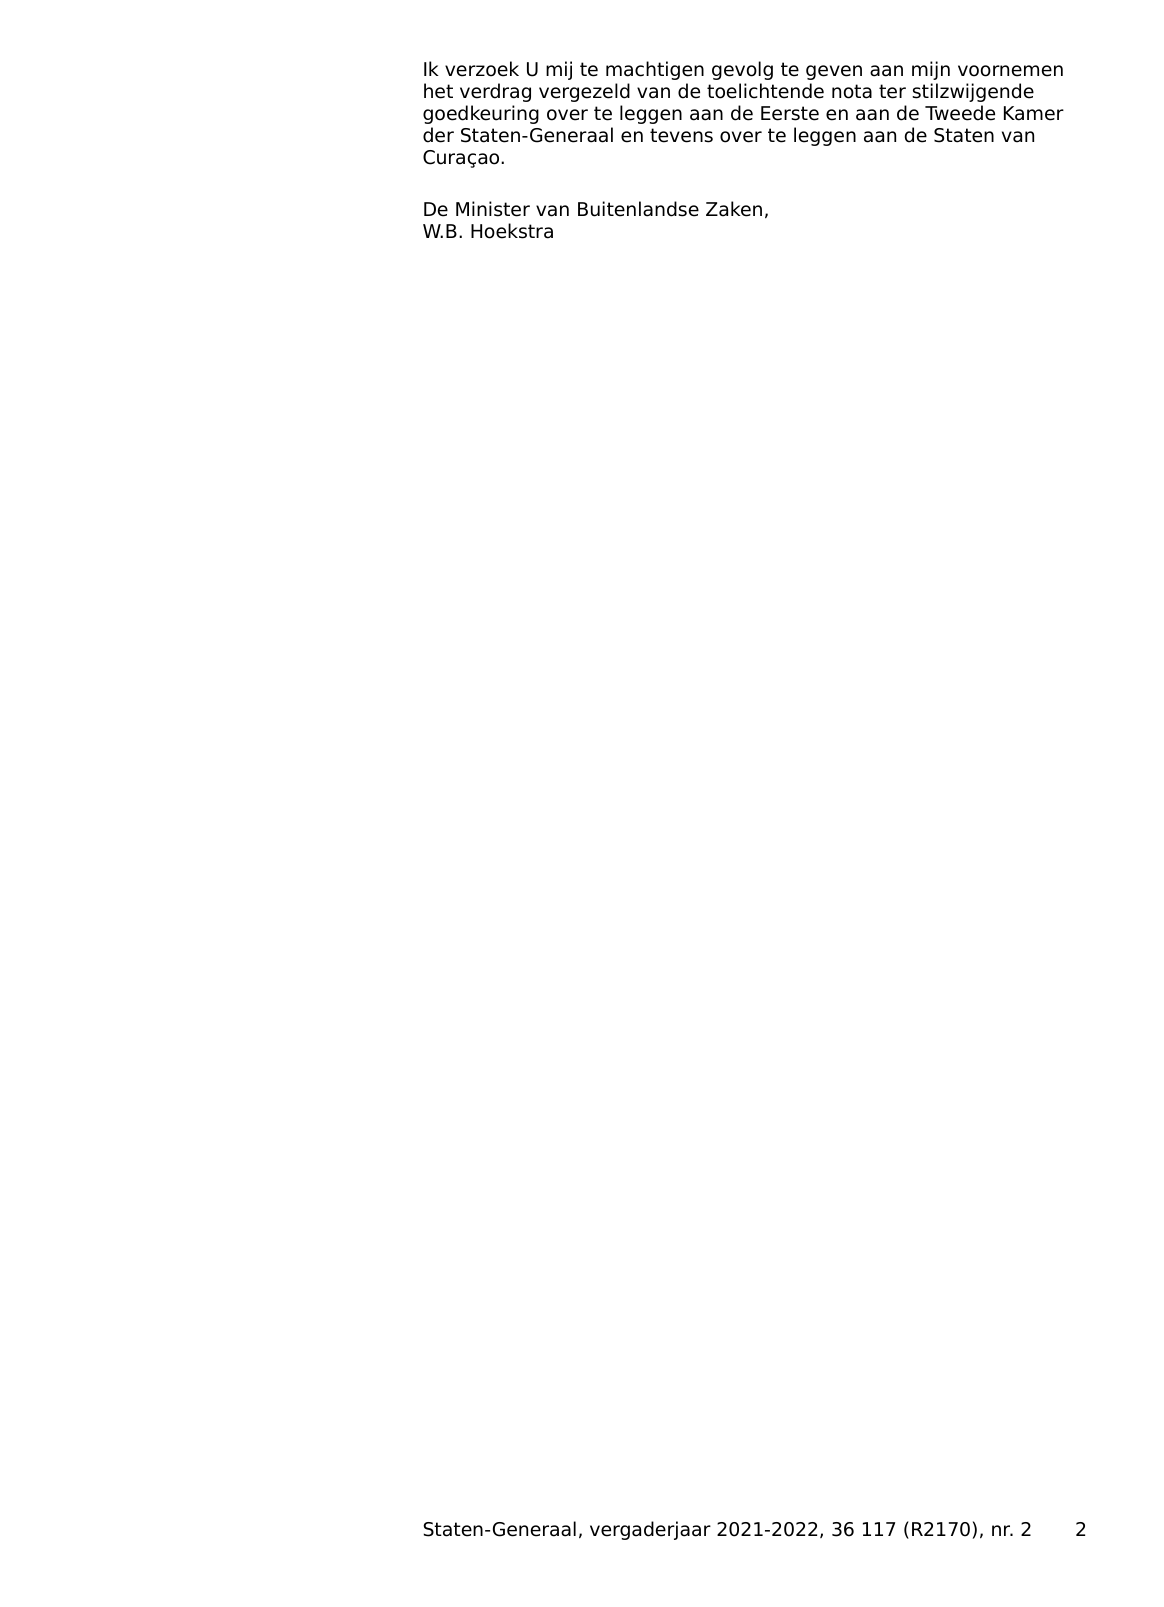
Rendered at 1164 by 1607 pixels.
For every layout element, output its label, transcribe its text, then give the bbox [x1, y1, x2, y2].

text Ik verzoek U mij te machtigen gevolg te geven aan mijn voornemen het verdrag vergezeld van de toelichtende nota ter stilzwijgende goedkeuring over te leggen aan de Eerste en aan de Tweede Kamer der Staten-Generaal en tevens over te leggen aan de Staten van Curaçao. [422, 59, 1087, 169]
text De Minister van Buitenlandse Zaken, W.B. Hoekstra [422, 199, 1087, 243]
